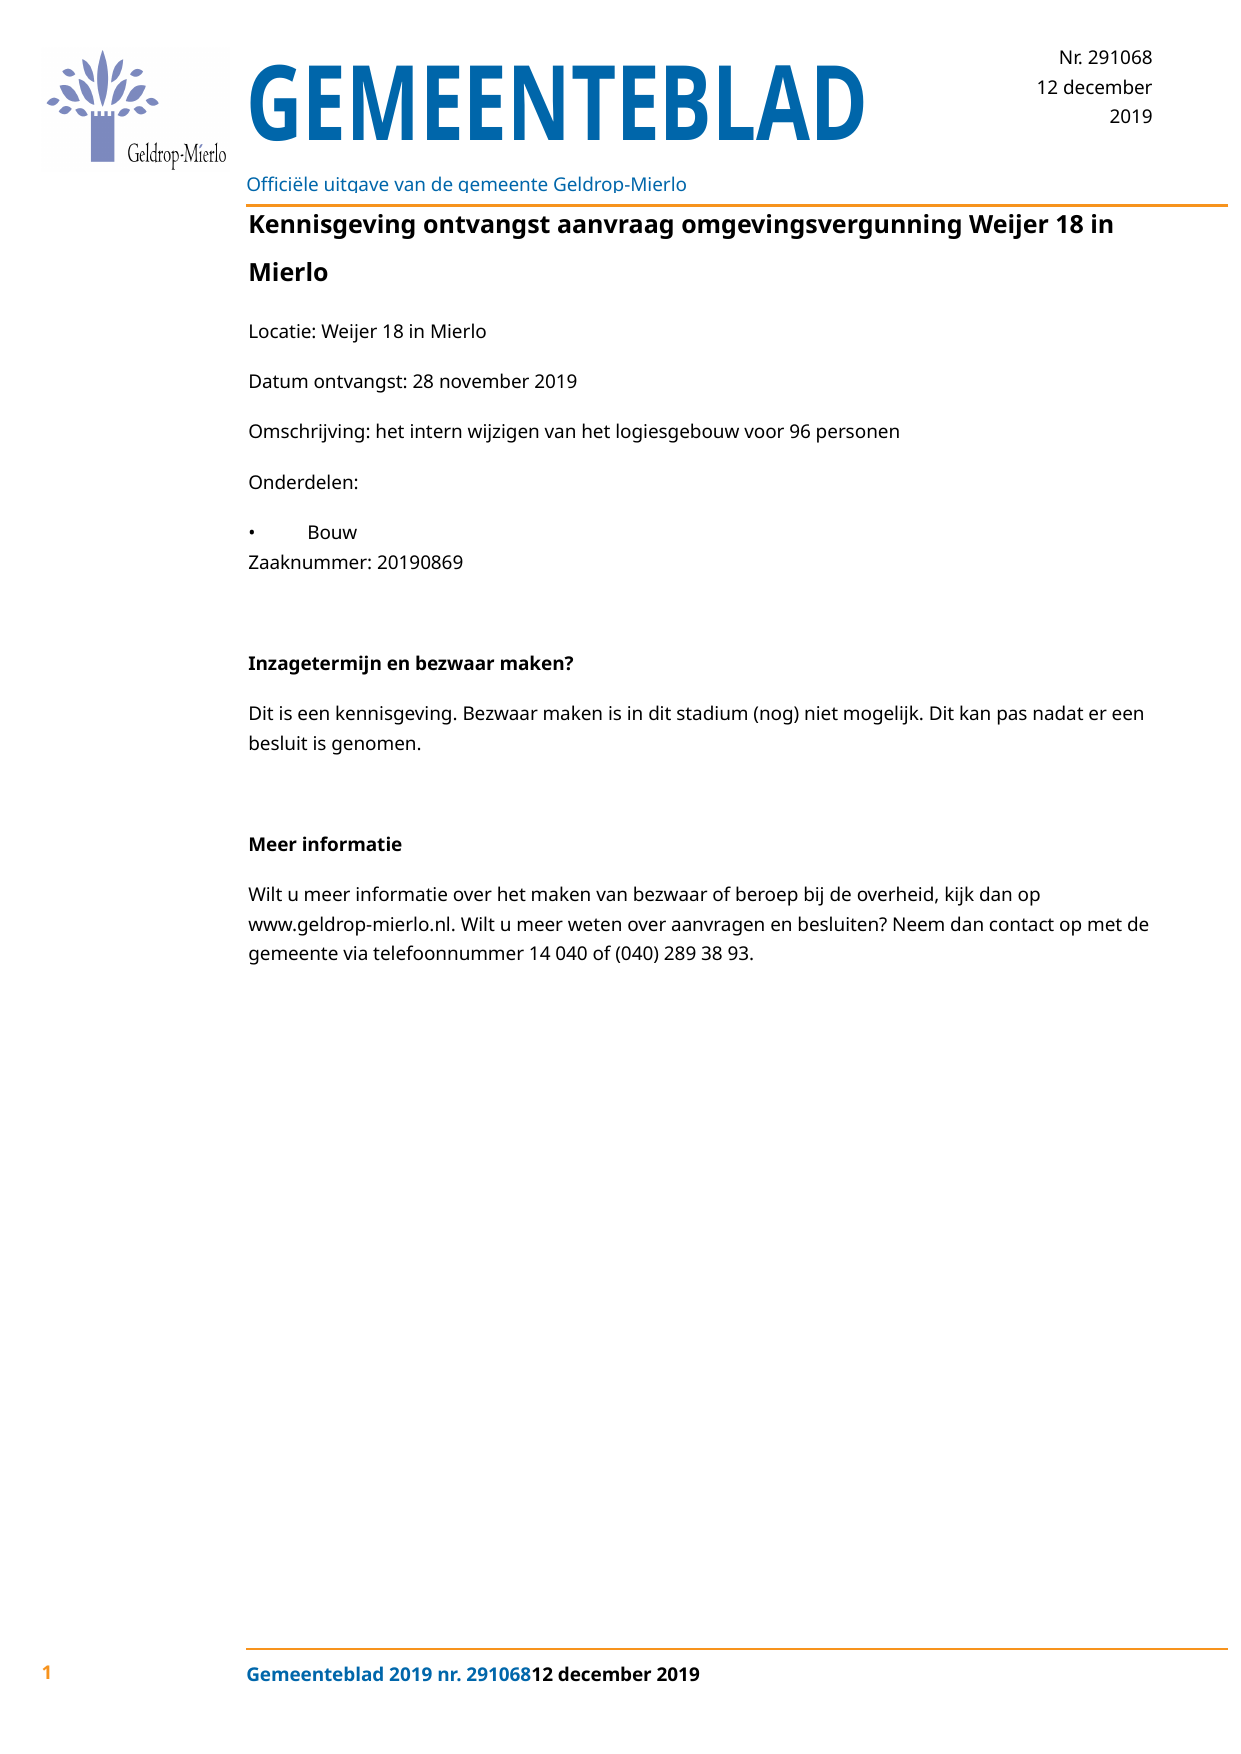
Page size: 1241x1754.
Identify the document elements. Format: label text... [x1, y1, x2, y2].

text Wilt u meer informatie over het maken van bezwaar of beroep bij de overheid, kijk dan op www.geldrop-mierlo.nl. Wilt u meer weten over aanvragen en besluiten? Neem dan contact op met de gemeente via telefoonnummer 14 040 of (040) 289 38 93. [248, 881, 1152, 966]
text Datum ontvangst: 28 november 2019 [248, 368, 1152, 394]
text Omschrijving: het intern wijzigen van het logiesgebouw voor 96 personen [248, 419, 1152, 444]
text Zaaknummer: 20190869 [248, 549, 1152, 575]
text Inzagetermijn en bezwaar maken? [248, 650, 1152, 676]
text Locatie: Weijer 18 in Mierlo [248, 318, 1152, 344]
text Kennisgeving ontvangst aanvraag omgevingsvergunning Weijer 18 in Mierlo [248, 207, 1152, 288]
text Onderdelen: [248, 469, 1152, 495]
text Meer informatie [248, 831, 1152, 857]
text Dit is een kennisgeving. Bezwaar maken is in dit stadium (nog) niet mogelijk. Dit kan pas nadat er een besluit is genomen. [248, 700, 1152, 756]
picture [41, 47, 231, 172]
list Bouw [248, 519, 1152, 545]
